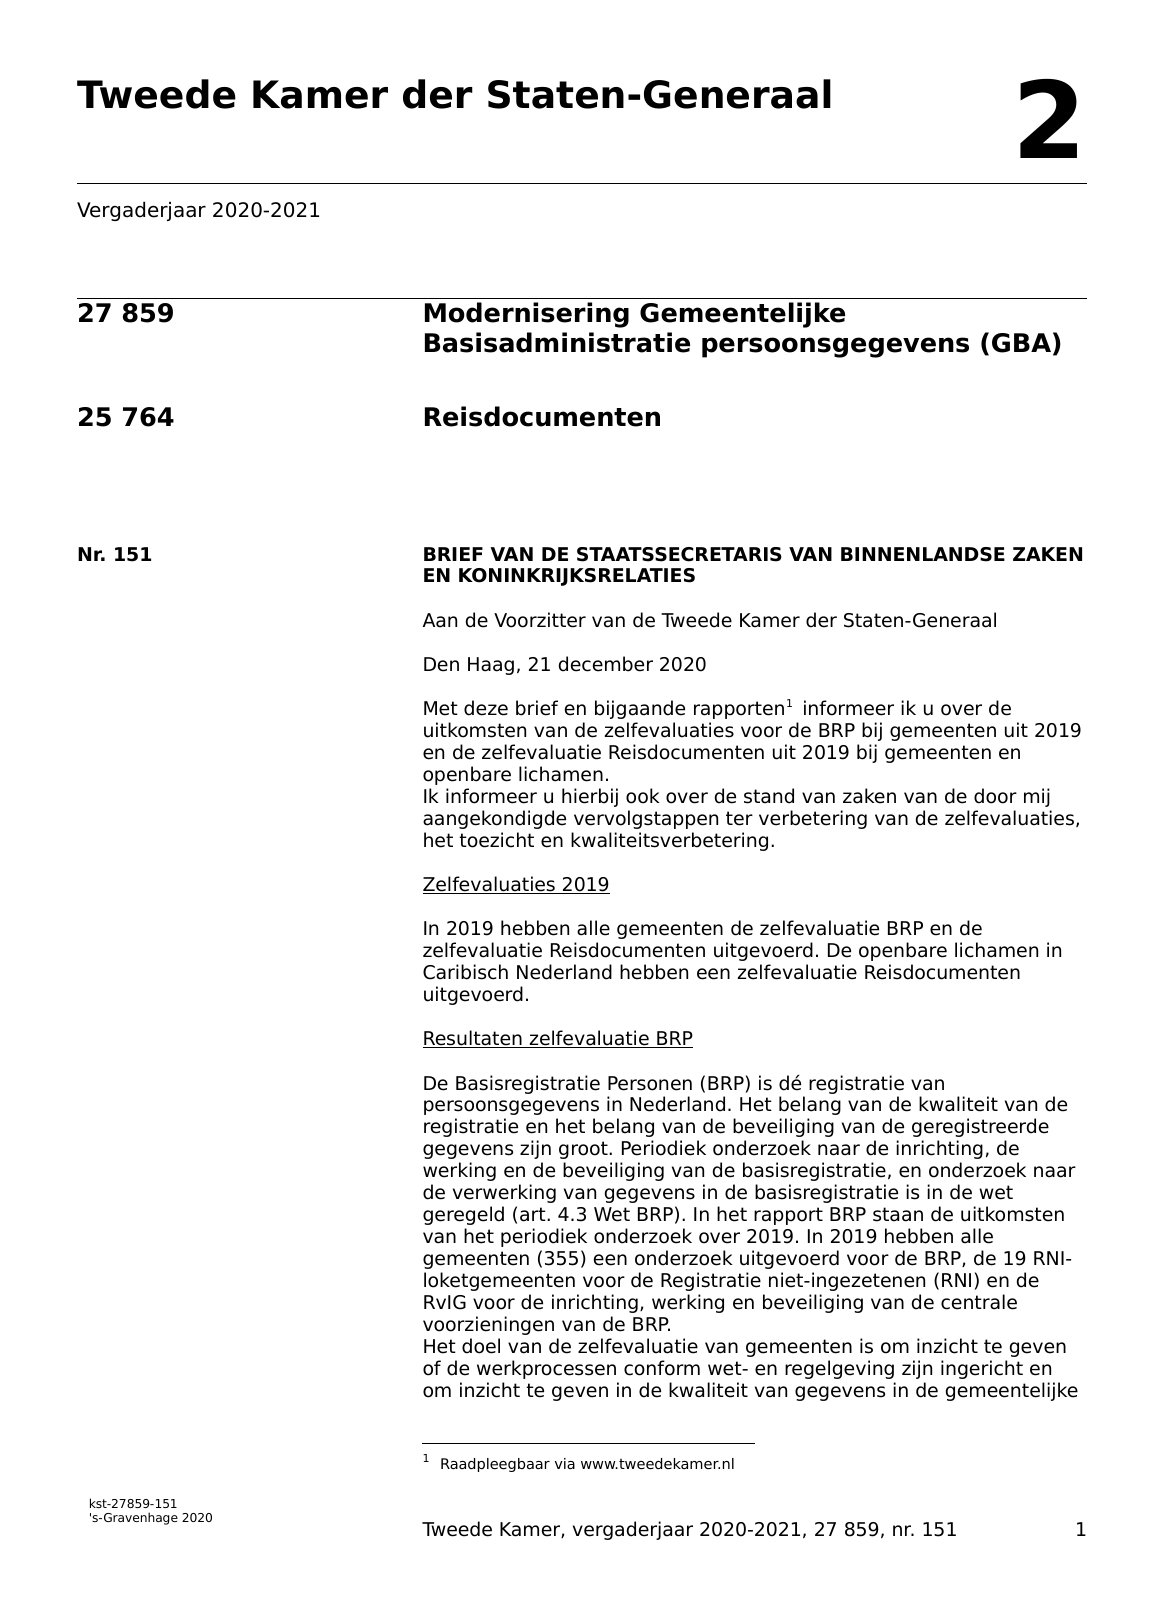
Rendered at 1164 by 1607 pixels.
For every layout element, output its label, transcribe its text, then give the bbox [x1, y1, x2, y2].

table_cell Vergaderjaar 2020-2021 [77, 184, 1087, 298]
text Met deze brief en bijgaande rapporten informeer ik u over de uitkomsten van de zelfevaluaties voor de BRP bij gemeenten uit 2019 en de zelfevaluatie Reisdocumenten uit 2019 bij gemeenten en openbare lichamen. [422, 698, 1087, 786]
text In 2019 hebben alle gemeenten de zelfevaluatie BRP en de zelfevaluatie Reisdocumenten uitgevoerd. De openbare lichamen in Caribisch Nederland hebben een zelfevaluatie Reisdocumenten uitgevoerd. [422, 918, 1087, 1006]
text Het doel van de zelfevaluatie van gemeenten is om inzicht te geven of de werkprocessen conform wet- en regelgeving zijn ingericht en om inzicht te geven in de kwaliteit van gegevens in de gemeentelijke [422, 1336, 1087, 1402]
subtitle Zelfevaluaties 2019 [422, 874, 1087, 896]
text Den Haag, 21 december 2020 [422, 654, 1087, 676]
text Aan de Voorzitter van de Tweede Kamer der Staten-Generaal [422, 609, 1087, 632]
text kst-27859-151 [88, 1497, 323, 1511]
table_header Tweede Kamer der Staten-Generaal [77, 59, 886, 183]
text Ik informeer u hierbij ook over de stand van zaken van de door mij aangekondigde vervolgstappen ter verbetering van de zelfevaluaties, het toezicht en kwaliteitsverbetering. [422, 786, 1087, 852]
text De Basisregistratie Personen (BRP) is dé registratie van persoonsgegevens in Nederland. Het belang van de kwaliteit van de registratie en het belang van de beveiliging van de geregistreerde gegevens zijn groot. Periodiek onderzoek naar de inrichting, de werking en de beveiliging van de basisregistratie, en onderzoek naar de verwerking van gegevens in de basisregistratie is in de wet geregeld (art. 4.3 Wet BRP). In het rapport BRP staan de uitkomsten van het periodiek onderzoek over 2019. In 2019 hebben alle gemeenten (355) een onderzoek uitgevoerd voor de BRP, de 19 RNI-loketgemeenten voor de Registratie niet-ingezetenen (RNI) en de RvIG voor de inrichting, werking en beveiliging van de centrale voorzieningen van de BRP. [422, 1072, 1087, 1336]
subtitle Nr. 151 BRIEF VAN DE STAATSSECRETARIS VAN BINNENLANDSE ZAKEN EN KONINKRIJKSRELATIES [77, 543, 1087, 587]
table_header 2 [886, 59, 1087, 183]
subtitle 27 859 Modernisering Gemeentelijke Basisadministratie persoonsgegevens (GBA) [77, 299, 1087, 358]
text 's-Gravenhage 2020 [88, 1511, 323, 1525]
subtitle Resultaten zelfevaluatie BRP [422, 1028, 1087, 1050]
text Raadpleegbaar via www.tweedekamer.nl [422, 1452, 1087, 1474]
subtitle 25 764 Reisdocumenten [77, 403, 1087, 432]
